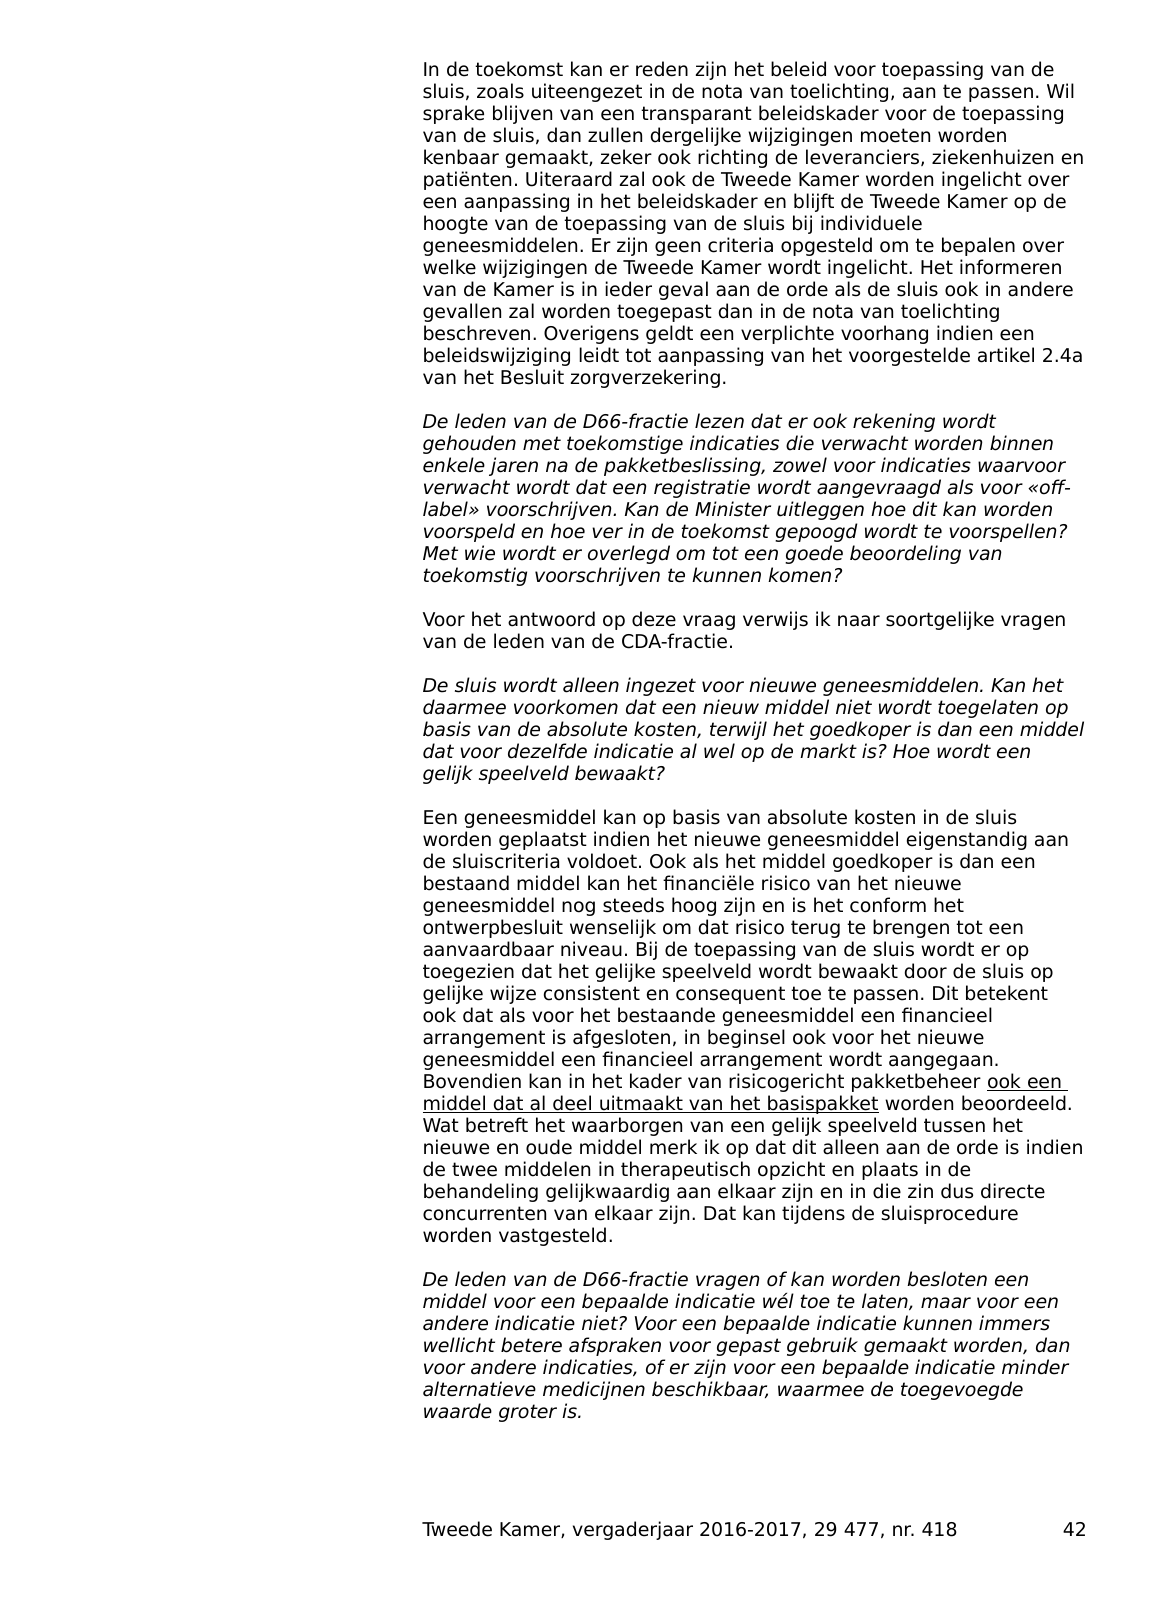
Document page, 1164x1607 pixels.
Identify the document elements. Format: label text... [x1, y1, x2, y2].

text De sluis wordt alleen ingezet voor nieuwe geneesmiddelen. Kan het daarmee voorkomen dat een nieuw middel niet wordt toegelaten op basis van de absolute kosten, terwijl het goedkoper is dan een middel dat voor dezelfde indicatie al wel op de markt is? Hoe wordt een gelijk speelveld bewaakt? [422, 675, 1087, 785]
text Voor het antwoord op deze vraag verwijs ik naar soortgelijke vragen van de leden van de CDA-fractie. [422, 609, 1087, 653]
text In de toekomst kan er reden zijn het beleid voor toepassing van de sluis, zoals uiteengezet in de nota van toelichting, aan te passen. Wil sprake blijven van een transparant beleidskader voor de toepassing van de sluis, dan zullen dergelijke wijzigingen moeten worden kenbaar gemaakt, zeker ook richting de leveranciers, ziekenhuizen en patiënten. Uiteraard zal ook de Tweede Kamer worden ingelicht over een aanpassing in het beleidskader en blijft de Tweede Kamer op de hoogte van de toepassing van de sluis bij individuele geneesmiddelen. Er zijn geen criteria opgesteld om te bepalen over welke wijzigingen de Tweede Kamer wordt ingelicht. Het informeren van de Kamer is in ieder geval aan de orde als de sluis ook in andere gevallen zal worden toegepast dan in de nota van toelichting beschreven. Overigens geldt een verplichte voorhang indien een beleidswijziging leidt tot aanpassing van het voorgestelde artikel 2.4a van het Besluit zorgverzekering. [422, 59, 1087, 389]
text Een geneesmiddel kan op basis van absolute kosten in de sluis worden geplaatst indien het nieuwe geneesmiddel eigenstandig aan de sluiscriteria voldoet. Ook als het middel goedkoper is dan een bestaand middel kan het financiële risico van het nieuwe geneesmiddel nog steeds hoog zijn en is het conform het ontwerpbesluit wenselijk om dat risico terug te brengen tot een aanvaardbaar niveau. Bij de toepassing van de sluis wordt er op toegezien dat het gelijke speelveld wordt bewaakt door de sluis op gelijke wijze consistent en consequent toe te passen. Dit betekent ook dat als voor het bestaande geneesmiddel een financieel arrangement is afgesloten, in beginsel ook voor het nieuwe geneesmiddel een financieel arrangement wordt aangegaan. Bovendien kan in het kader van risicogericht pakketbeheer ook een middel dat al deel uitmaakt van het basispakket worden beoordeeld. Wat betreft het waarborgen van een gelijk speelveld tussen het nieuwe en oude middel merk ik op dat dit alleen aan de orde is indien de twee middelen in therapeutisch opzicht en plaats in de behandeling gelijkwaardig aan elkaar zijn en in die zin dus directe concurrenten van elkaar zijn. Dat kan tijdens de sluisprocedure worden vastgesteld. [422, 807, 1087, 1247]
text De leden van de D66-fractie lezen dat er ook rekening wordt gehouden met toekomstige indicaties die verwacht worden binnen enkele jaren na de pakketbeslissing, zowel voor indicaties waarvoor verwacht wordt dat een registratie wordt aangevraagd als voor «off-label» voorschrijven. Kan de Minister uitleggen hoe dit kan worden voorspeld en hoe ver in de toekomst gepoogd wordt te voorspellen? Met wie wordt er overlegd om tot een goede beoordeling van toekomstig voorschrijven te kunnen komen? [422, 411, 1087, 587]
text De leden van de D66-fractie vragen of kan worden besloten een middel voor een bepaalde indicatie wél toe te laten, maar voor een andere indicatie niet? Voor een bepaalde indicatie kunnen immers wellicht betere afspraken voor gepast gebruik gemaakt worden, dan voor andere indicaties, of er zijn voor een bepaalde indicatie minder alternatieve medicijnen beschikbaar, waarmee de toegevoegde waarde groter is. [422, 1269, 1087, 1423]
